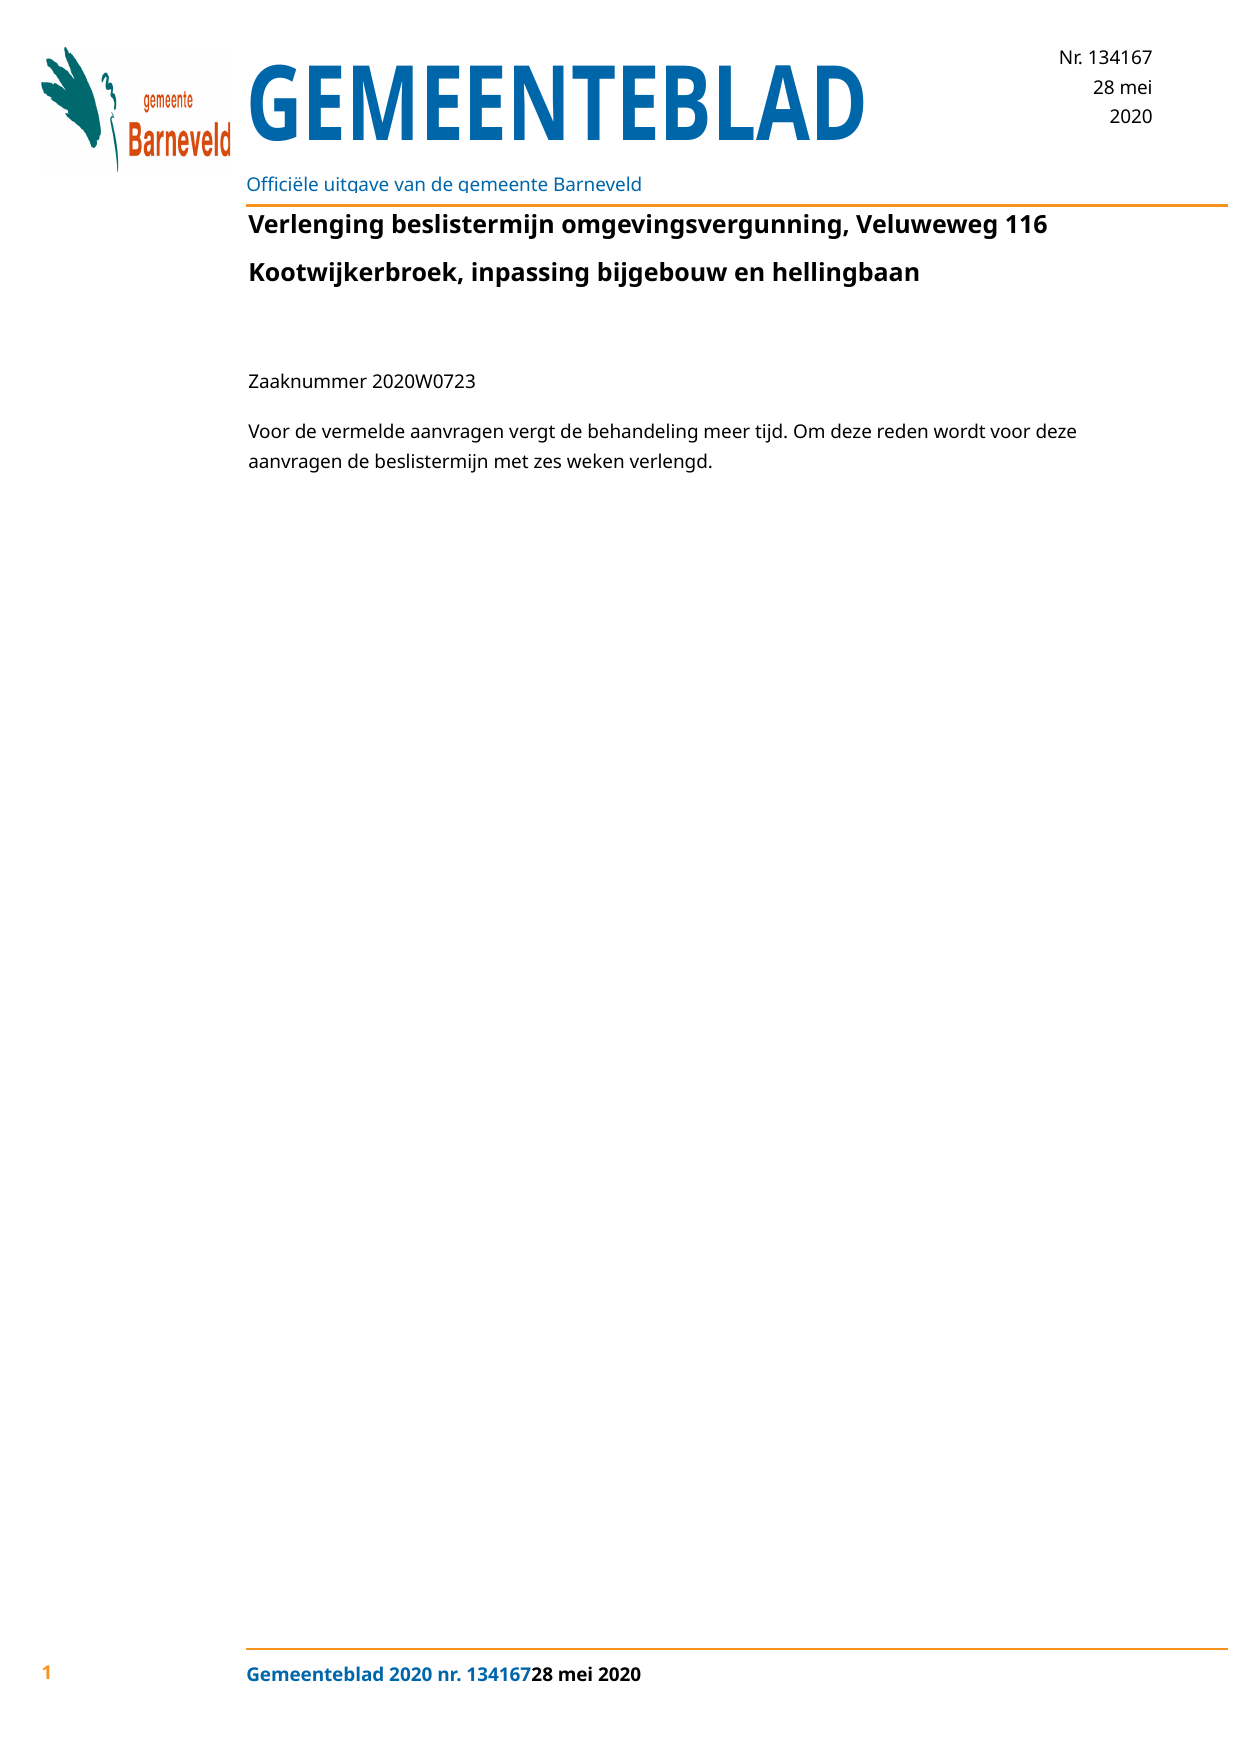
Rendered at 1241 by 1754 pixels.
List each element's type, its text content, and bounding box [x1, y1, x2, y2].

picture [41, 47, 231, 172]
text Voor de vermelde aanvragen vergt de behandeling meer tijd. Om deze reden wordt voor deze aanvragen de beslistermijn met zes weken verlengd. [248, 419, 1152, 474]
text Zaaknummer 2020W0723 [248, 368, 1152, 394]
text Verlenging beslistermijn omgevingsvergunning, Veluweweg 116 Kootwijkerbroek, inpassing bijgebouw en hellingbaan [248, 207, 1152, 288]
